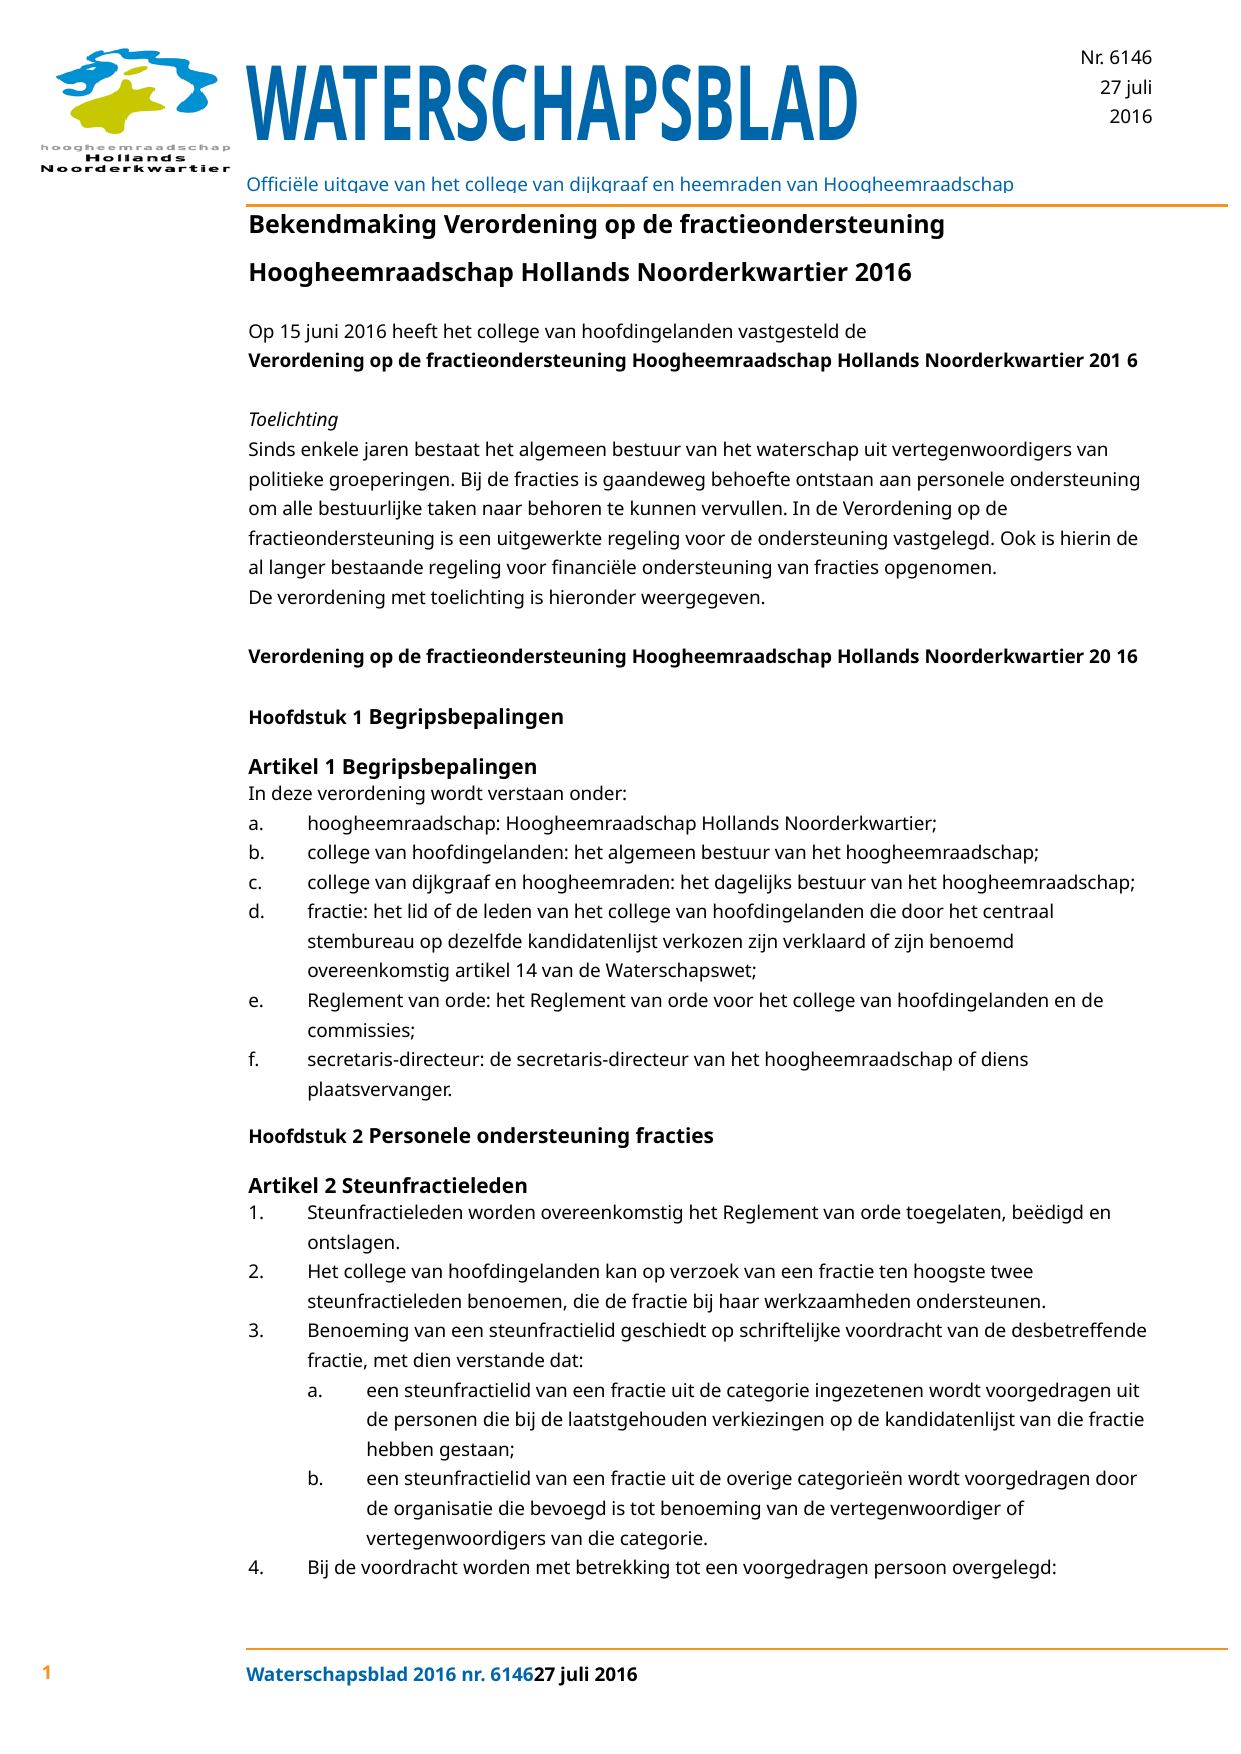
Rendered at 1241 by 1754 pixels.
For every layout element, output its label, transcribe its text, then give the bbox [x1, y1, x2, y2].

text De verordening met toelichting is hieronder weergegeven. [248, 584, 1152, 610]
list hoogheemraadschap: Hoogheemraadschap Hollands Noorderkwartier; [248, 810, 1152, 836]
list Steunfractieleden worden overeenkomstig het Reglement van orde toegelaten, beëdigd en ontslagen. [248, 1199, 1152, 1255]
list een steunfractielid van een fractie uit de categorie ingezetenen wordt voorgedragen uit de personen die bij de laatstgehouden verkiezingen op de kandidatenlijst van die fractie hebben gestaan; [307, 1377, 1152, 1462]
text Verordening op de fractieondersteuning Hoogheemraadschap Hollands Noorderkwartier 201 6 [248, 347, 1152, 373]
list fractie: het lid of de leden van het college van hoofdingelanden die door het centraal stembureau op dezelfde kandidatenlijst verkozen zijn verklaard of zijn benoemd overeenkomstig artikel 14 van de Waterschapswet; [248, 898, 1152, 983]
text In deze verordening wordt verstaan onder: [248, 780, 1152, 806]
text Sinds enkele jaren bestaat het algemeen bestuur van het waterschap uit vertegenwoordigers van politieke groeperingen. Bij de fracties is gaandeweg behoefte ontstaan aan personele ondersteuning om alle bestuurlijke taken naar behoren te kunnen vervullen. In de Verordening op de fractieondersteuning is een uitgewerkte regeling voor de ondersteuning vastgelegd. Ook is hierin de al langer bestaande regeling voor financiële ondersteuning van fracties opgenomen. [248, 436, 1152, 580]
text Artikel 1 Begripsbepalingen [248, 752, 1152, 780]
list Bij de voordracht worden met betrekking tot een voorgedragen persoon overgelegd: [248, 1554, 1152, 1580]
text Hoofdstuk 1 Begripsbepalingen [248, 702, 1152, 731]
list secretaris-directeur: de secretaris-directeur van het hoogheemraadschap of diens plaatsvervanger. [248, 1046, 1152, 1102]
text Toelichting [248, 407, 1152, 432]
list Benoeming van een steunfractielid geschiedt op schriftelijke voordracht van de desbetreffende fractie, met dien verstande dat: [248, 1318, 1152, 1373]
list college van dijkgraaf en hoogheemraden: het dagelijks bestuur van het hoogheemraadschap; [248, 869, 1152, 895]
text Bekendmaking Verordening op de fractieondersteuning Hoogheemraadschap Hollands Noorderkwartier 2016 [248, 207, 1152, 288]
list Reglement van orde: het Reglement van orde voor het college van hoofdingelanden en de commissies; [248, 987, 1152, 1043]
picture [41, 47, 231, 172]
text Hoofdstuk 2 Personele ondersteuning fracties [248, 1122, 1152, 1150]
list een steunfractielid van een fractie uit de overige categorieën wordt voorgedragen door de organisatie die bevoegd is tot benoeming van de vertegenwoordiger of vertegenwoordigers van die categorie. [307, 1466, 1152, 1551]
text Artikel 2 Steunfractieleden [248, 1171, 1152, 1199]
list college van hoofdingelanden: het algemeen bestuur van het hoogheemraadschap; [248, 839, 1152, 865]
text Verordening op de fractieondersteuning Hoogheemraadschap Hollands Noorderkwartier 20 16 [248, 643, 1152, 669]
list Het college van hoofdingelanden kan op verzoek van een fractie ten hoogste twee steunfractieleden benoemen, die de fractie bij haar werkzaamheden ondersteunen. [248, 1258, 1152, 1314]
text Op 15 juni 2016 heeft het college van hoofdingelanden vastgesteld de [248, 318, 1152, 344]
